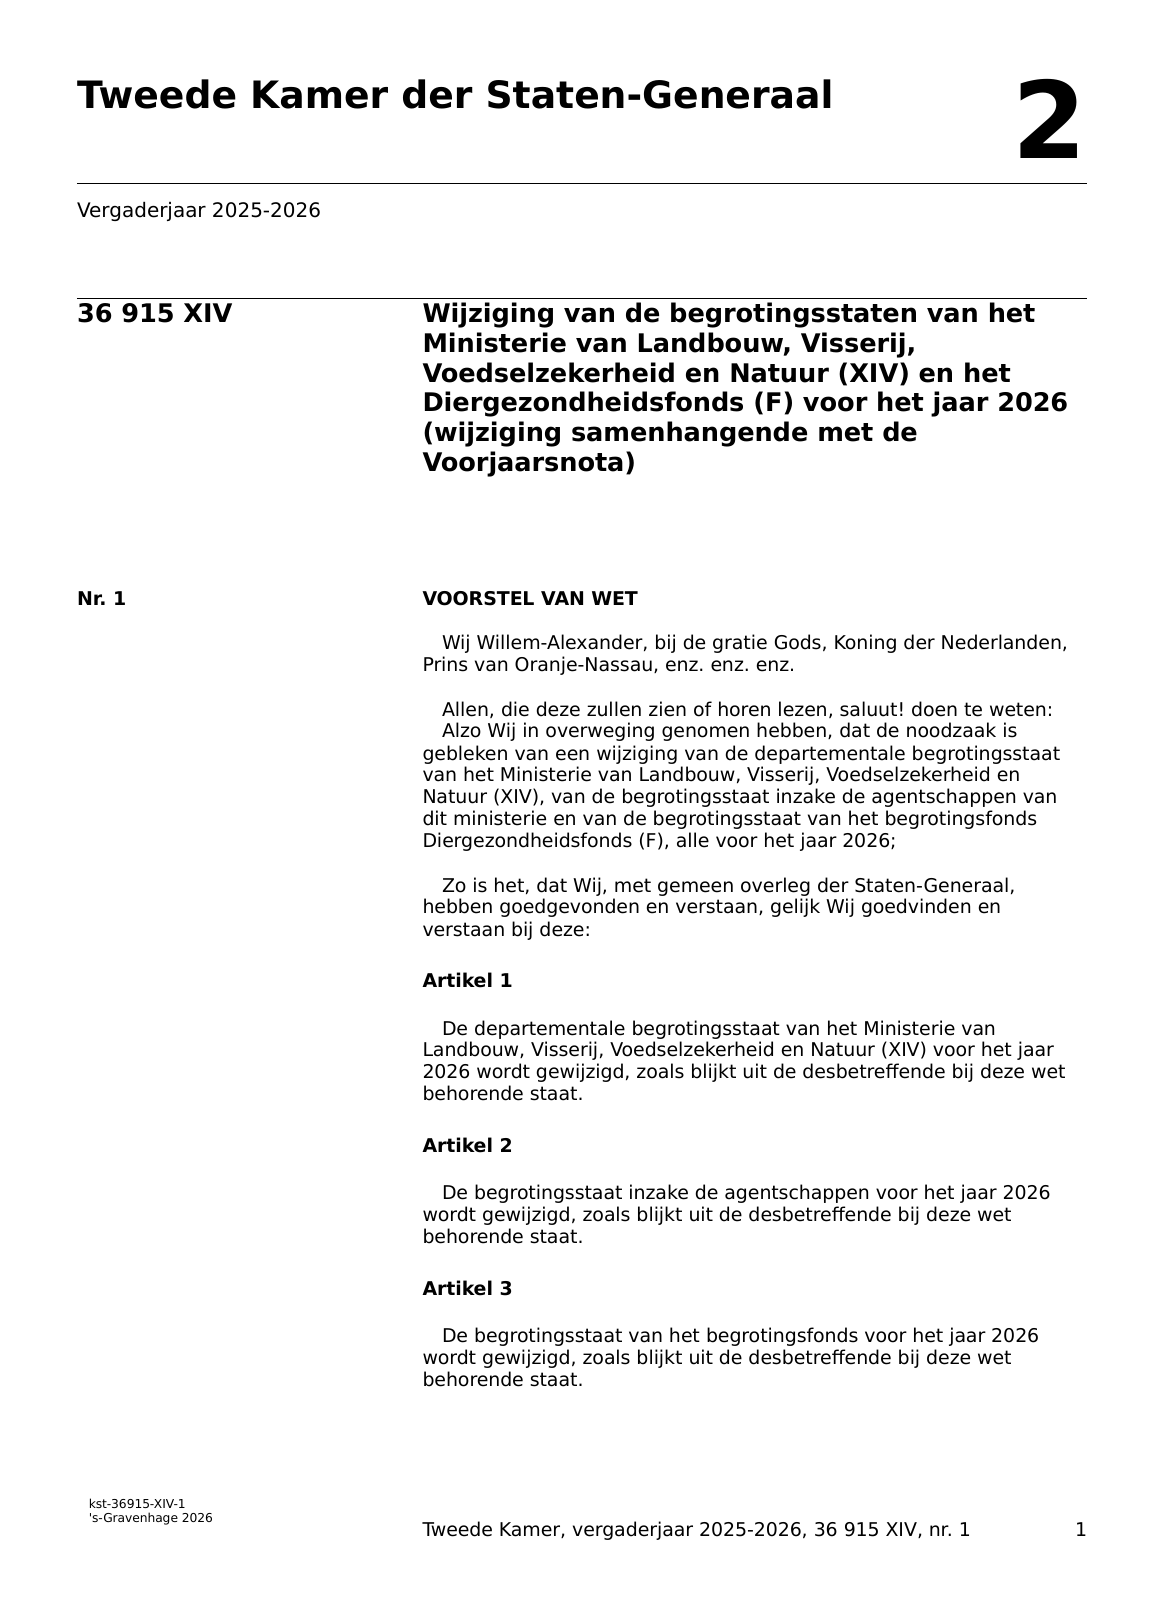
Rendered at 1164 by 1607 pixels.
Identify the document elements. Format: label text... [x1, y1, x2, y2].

text Alzo Wij in overweging genomen hebben, dat de noodzaak is gebleken van een wijziging van de departementale begrotingsstaat van het Ministerie van Landbouw, Visserij, Voedselzekerheid en Natuur (XIV), van de begrotingsstaat inzake de agentschappen van dit ministerie en van de begrotingsstaat van het begrotingsfonds Diergezondheidsfonds (F), alle voor het jaar 2026; [422, 720, 1087, 852]
table_header 2 [886, 59, 1087, 183]
subtitle Artikel 2 [422, 1135, 1087, 1157]
text Wij Willem-Alexander, bij de gratie Gods, Koning der Nederlanden, Prins van Oranje-Nassau, enz. enz. enz. [422, 632, 1087, 676]
text De departementale begrotingsstaat van het Ministerie van Landbouw, Visserij, Voedselzekerheid en Natuur (XIV) voor het jaar 2026 wordt gewijzigd, zoals blijkt uit de desbetreffende bij deze wet behorende staat. [422, 1017, 1087, 1105]
subtitle Nr. 1 VOORSTEL VAN WET [77, 588, 1087, 610]
text De begrotingsstaat inzake de agentschappen voor het jaar 2026 wordt gewijzigd, zoals blijkt uit de desbetreffende bij deze wet behorende staat. [422, 1182, 1087, 1248]
text De begrotingsstaat van het begrotingsfonds voor het jaar 2026 wordt gewijzigd, zoals blijkt uit de desbetreffende bij deze wet behorende staat. [422, 1325, 1087, 1391]
table_header Tweede Kamer der Staten-Generaal [77, 59, 886, 183]
subtitle 36 915 XIV Wijziging van de begrotingsstaten van het Ministerie van Landbouw, Visserij, Voedselzekerheid en Natuur (XIV) en het Diergezondheidsfonds (F) voor het jaar 2026 (wijziging samenhangende met de Voorjaarsnota) [77, 299, 1087, 477]
text 's-Gravenhage 2026 [88, 1511, 323, 1525]
text Zo is het, dat Wij, met gemeen overleg der Staten-Generaal, hebben goedgevonden en verstaan, gelijk Wij goedvinden en verstaan bij deze: [422, 874, 1087, 940]
table_cell Vergaderjaar 2025-2026 [77, 184, 1087, 298]
text kst-36915-XIV-1 [88, 1497, 323, 1511]
text Allen, die deze zullen zien of horen lezen, saluut! doen te weten: [422, 698, 1087, 720]
subtitle Artikel 1 [422, 970, 1087, 992]
subtitle Artikel 3 [422, 1278, 1087, 1300]
